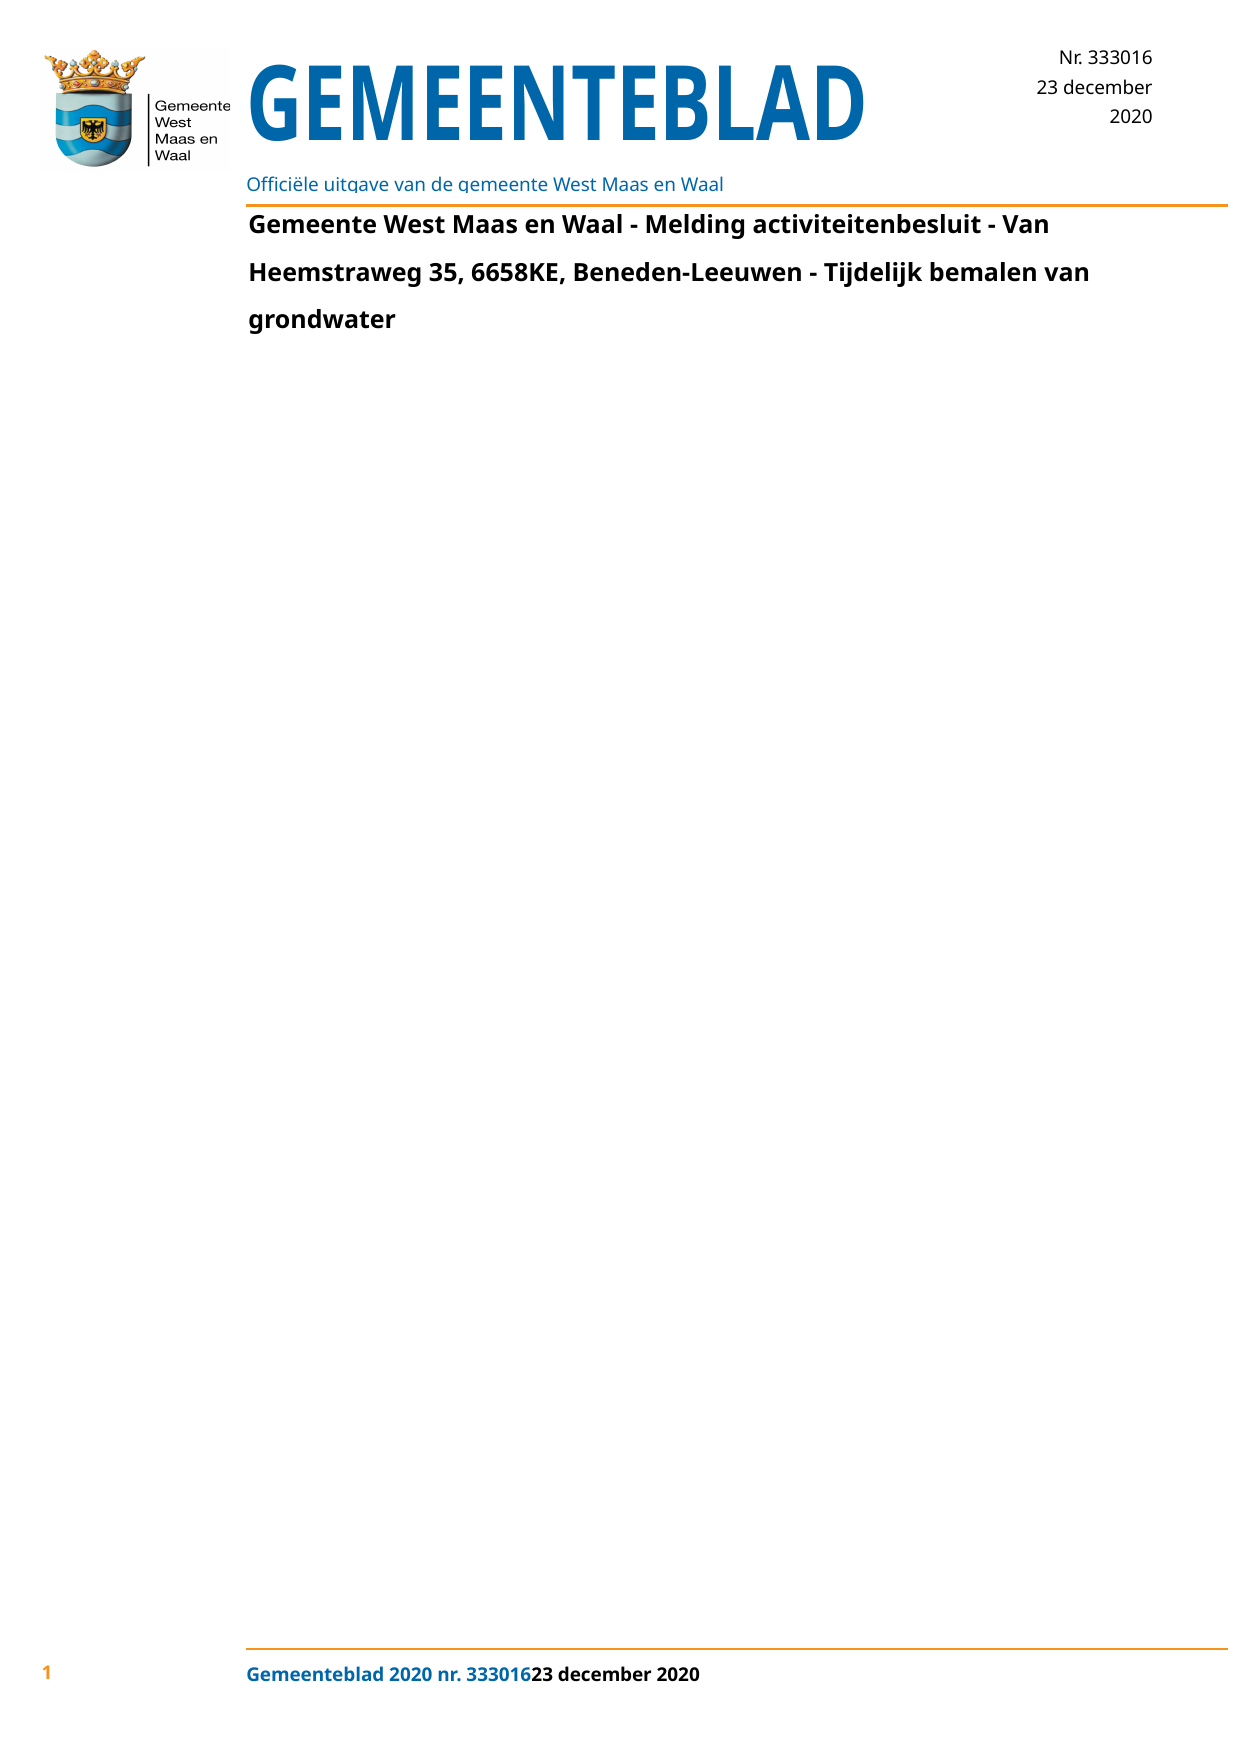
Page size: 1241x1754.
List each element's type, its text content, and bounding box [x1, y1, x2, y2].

picture [41, 47, 231, 172]
text Gemeente West Maas en Waal - Melding activiteitenbesluit - Van Heemstraweg 35, 6658KE, Beneden-Leeuwen - Tijdelijk bemalen van grondwater [248, 207, 1152, 336]
